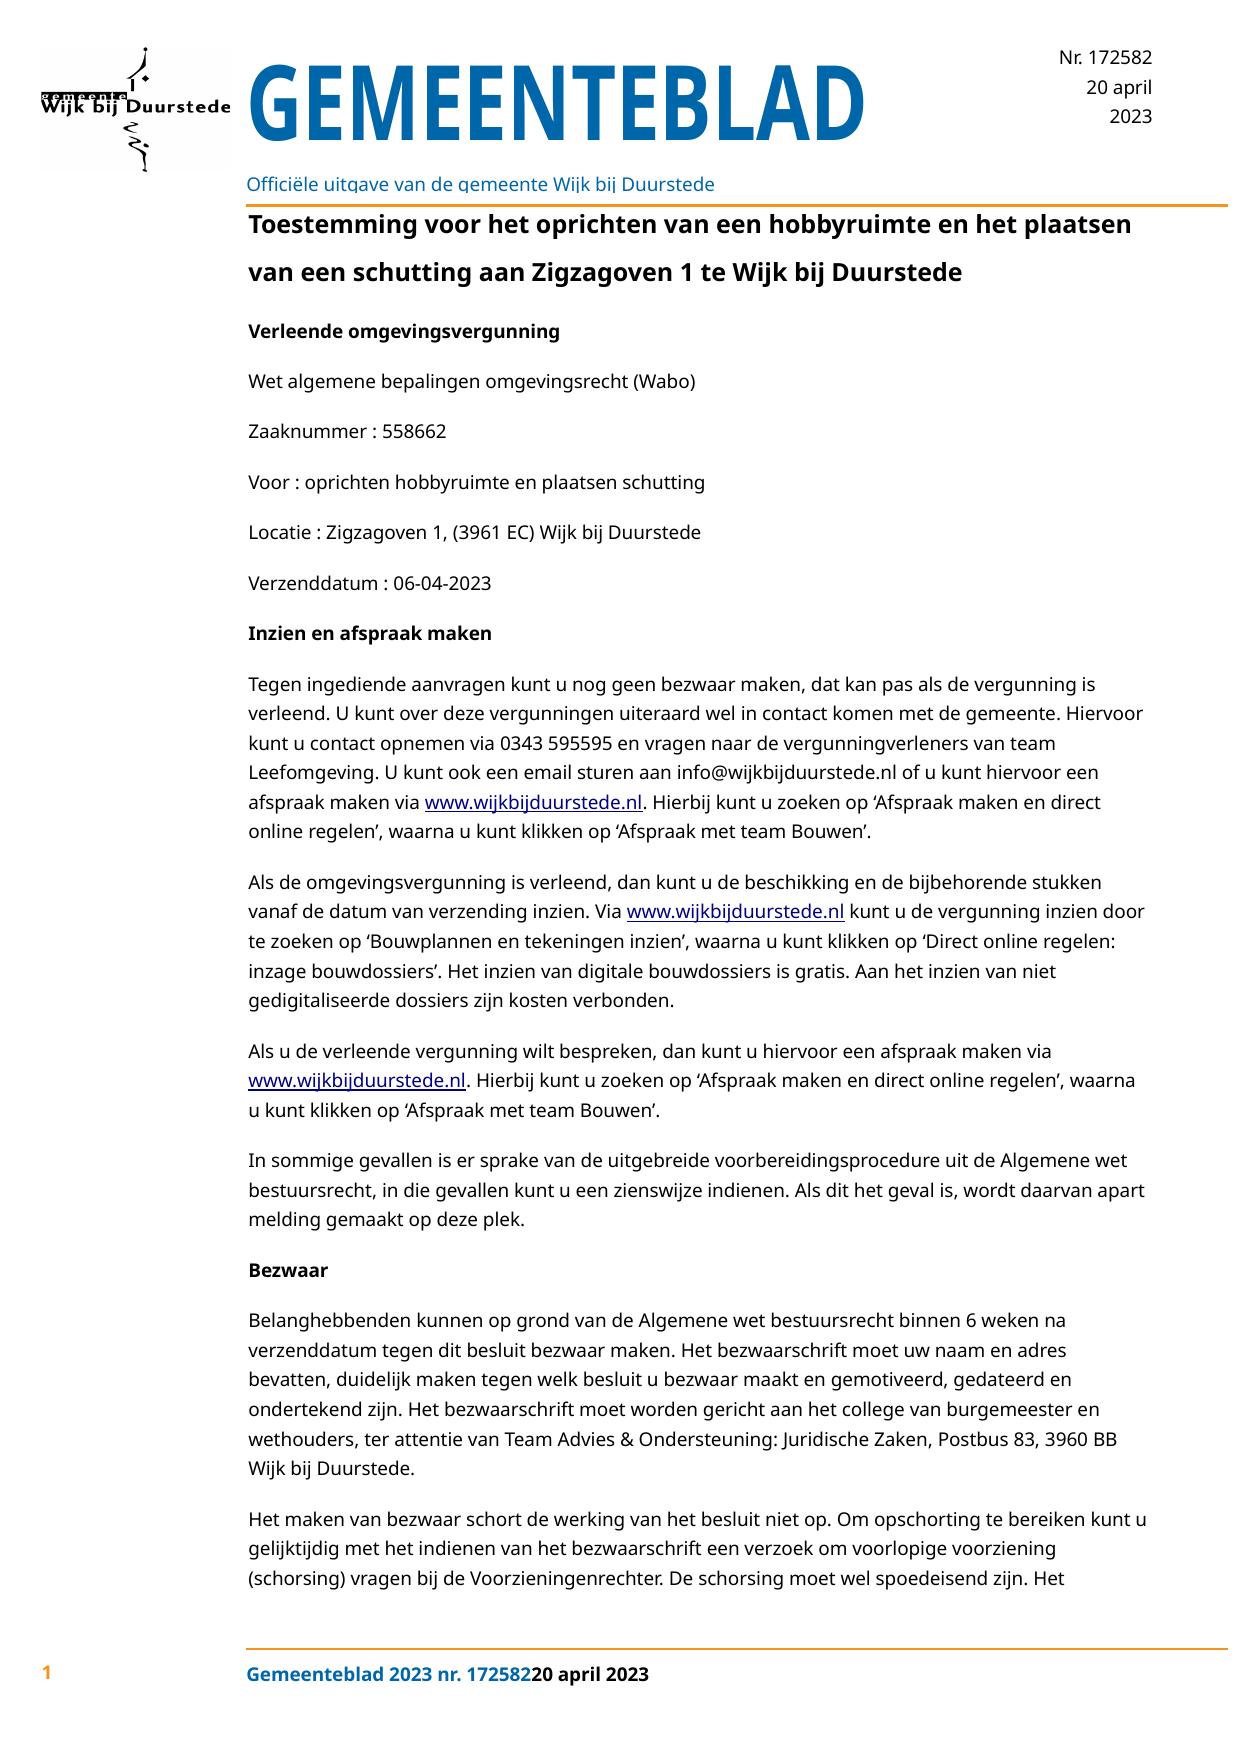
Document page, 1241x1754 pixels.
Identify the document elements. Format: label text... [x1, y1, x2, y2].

text Voor : oprichten hobbyruimte en plaatsen schutting [248, 469, 1152, 495]
text Als u de verleende vergunning wilt bespreken, dan kunt u hiervoor een afspraak maken via www.wijkbijduurstede.nl. Hierbij kunt u zoeken op ‘Afspraak maken en direct online regelen’, waarna u kunt klikken op ‘Afspraak met team Bouwen’. [248, 1038, 1152, 1123]
text Zaaknummer : 558662 [248, 419, 1152, 444]
picture [41, 47, 231, 172]
text Belanghebbenden kunnen op grond van de Algemene wet bestuursrecht binnen 6 weken na verzenddatum tegen dit besluit bezwaar maken. Het bezwaarschrift moet uw naam en adres bevatten, duidelijk maken tegen welk besluit u bezwaar maakt en gemotiveerd, gedateerd en ondertekend zijn. Het bezwaarschrift moet worden gericht aan het college van burgemeester en wethouders, ter attentie van Team Advies & Ondersteuning: Juridische Zaken, Postbus 83, 3960 BB Wijk bij Duurstede. [248, 1307, 1152, 1481]
text Het maken van bezwaar schort de werking van het besluit niet op. Om opschorting te bereiken kunt u gelijktijdig met het indienen van het bezwaarschrift een verzoek om voorlopige voorziening (schorsing) vragen bij de Voorzieningenrechter. De schorsing moet wel spoedeisend zijn. Het [248, 1506, 1152, 1591]
text Toestemming voor het oprichten van een hobbyruimte en het plaatsen van een schutting aan Zigzagoven 1 te Wijk bij Duurstede [248, 207, 1152, 288]
text Verzenddatum : 06-04-2023 [248, 570, 1152, 596]
text Locatie : Zigzagoven 1, (3961 EC) Wijk bij Duurstede [248, 519, 1152, 545]
text Tegen ingediende aanvragen kunt u nog geen bezwaar maken, dat kan pas als de vergunning is verleend. U kunt over deze vergunningen uiteraard wel in contact komen met de gemeente. Hiervoor kunt u contact opnemen via 0343 595595 en vragen naar de vergunningverleners van team Leefomgeving. U kunt ook een email sturen aan info@wijkbijduurstede.nl of u kunt hiervoor een afspraak maken via www.wijkbijduurstede.nl. Hierbij kunt u zoeken op ‘Afspraak maken en direct online regelen’, waarna u kunt klikken op ‘Afspraak met team Bouwen’. [248, 671, 1152, 844]
text Wet algemene bepalingen omgevingsrecht (Wabo) [248, 368, 1152, 394]
text Verleende omgevingsvergunning [248, 318, 1152, 344]
text Als de omgevingsvergunning is verleend, dan kunt u de beschikking en de bijbehorende stukken vanaf de datum van verzending inzien. Via www.wijkbijduurstede.nl kunt u de vergunning inzien door te zoeken op ‘Bouwplannen en tekeningen inzien’, waarna u kunt klikken op ‘Direct online regelen: inzage bouwdossiers’. Het inzien van digitale bouwdossiers is gratis. Aan het inzien van niet gedigitaliseerde dossiers zijn kosten verbonden. [248, 869, 1152, 1013]
text Bezwaar [248, 1257, 1152, 1283]
text Inzien en afspraak maken [248, 620, 1152, 646]
text In sommige gevallen is er sprake van de uitgebreide voorbereidingsprocedure uit de Algemene wet bestuursrecht, in die gevallen kunt u een zienswijze indienen. Als dit het geval is, wordt daarvan apart melding gemaakt op deze plek. [248, 1147, 1152, 1232]
